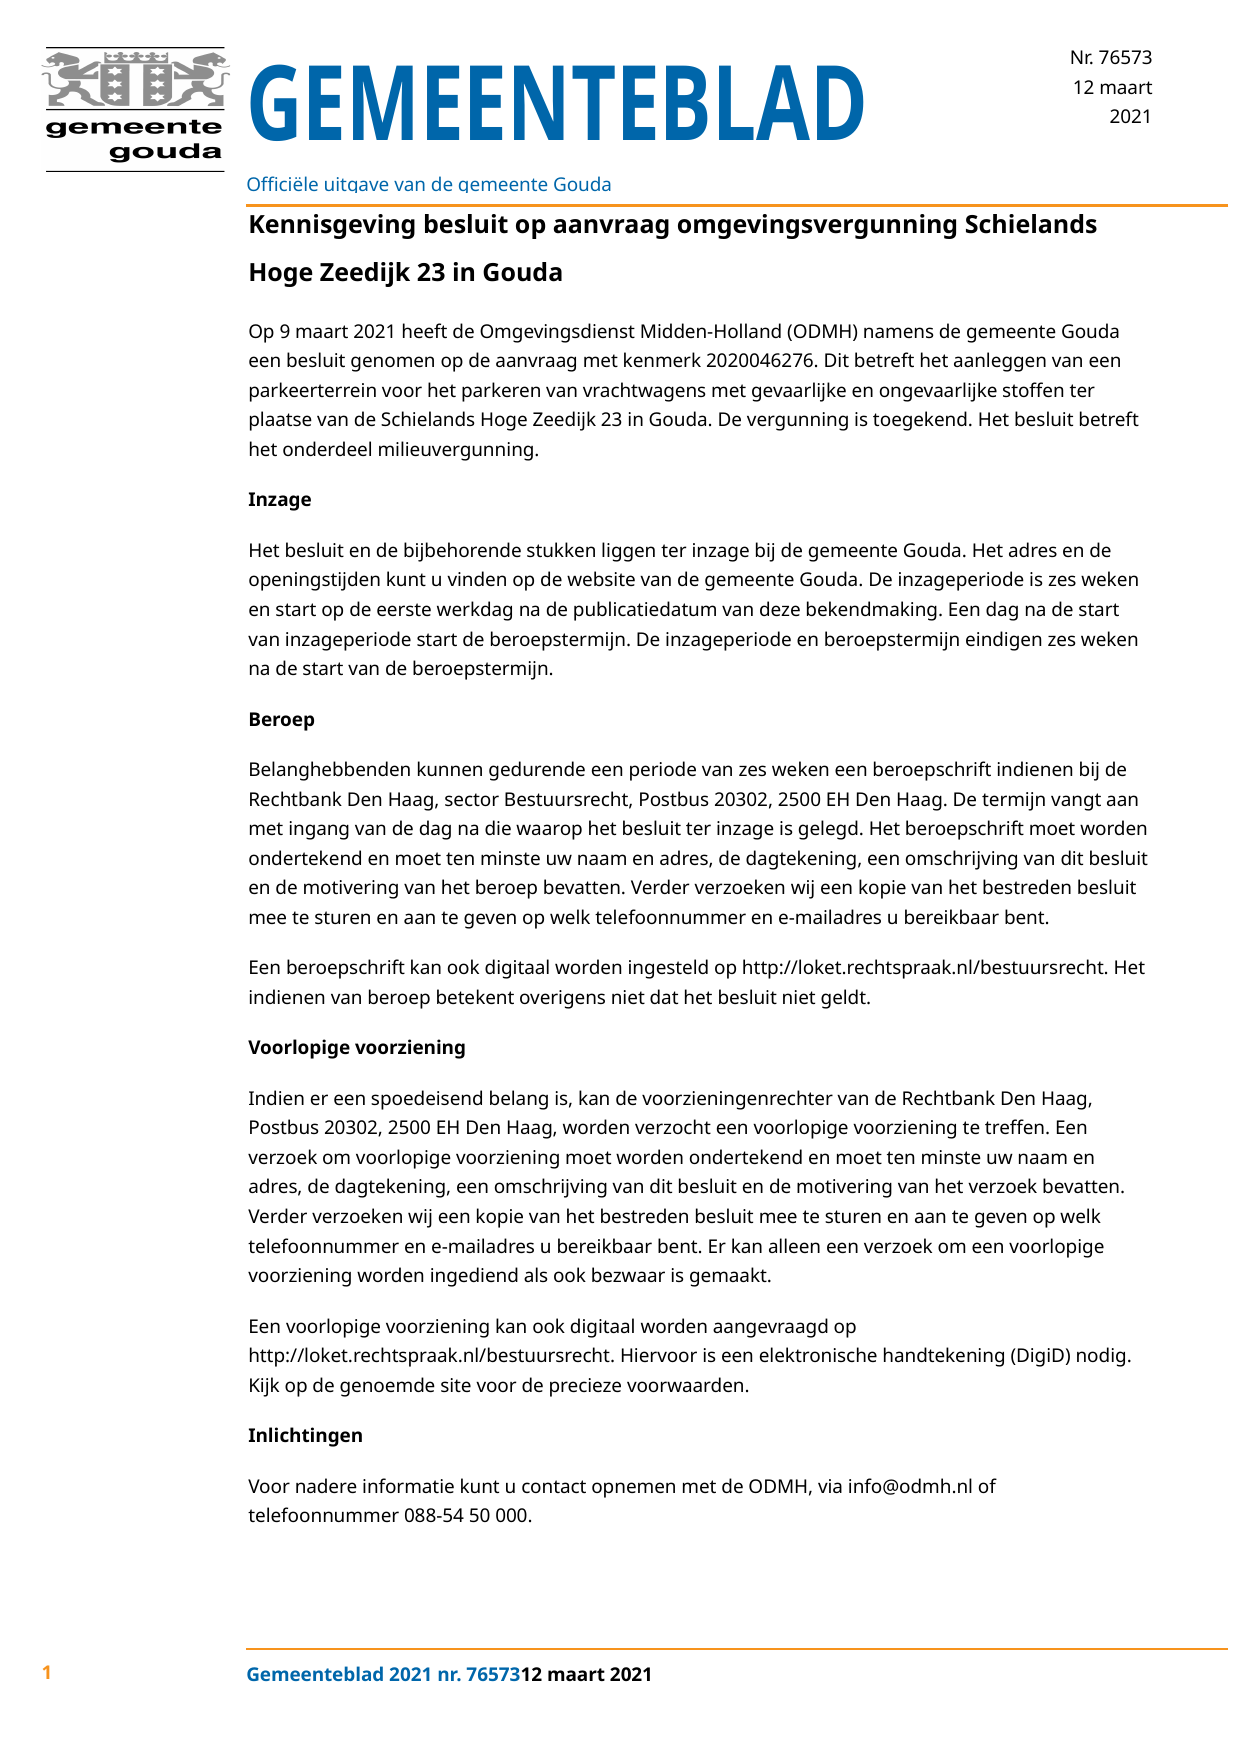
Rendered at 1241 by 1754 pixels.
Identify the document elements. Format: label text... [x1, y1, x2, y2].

picture [41, 47, 231, 172]
text Inzage [248, 487, 1152, 512]
text Indien er een spoedeisend belang is, kan de voorzieningenrechter van de Rechtbank Den Haag, Postbus 20302, 2500 EH Den Haag, worden verzocht een voorlopige voorziening te treffen. Een verzoek om voorlopige voorziening moet worden ondertekend en moet ten minste uw naam en adres, de dagtekening, een omschrijving van dit besluit en de motivering van het verzoek bevatten. Verder verzoeken wij een kopie van het bestreden besluit mee te sturen en aan te geven op welk telefoonnummer en e-mailadres u bereikbaar bent. Er kan alleen een verzoek om een voorlopige voorziening worden ingediend als ook bezwaar is gemaakt. [248, 1085, 1152, 1288]
text Beroep [248, 706, 1152, 732]
text Voorlopige voorziening [248, 1034, 1152, 1060]
text Inlichtingen [248, 1422, 1152, 1448]
text Kennisgeving besluit op aanvraag omgevingsvergunning Schielands Hoge Zeedijk 23 in Gouda [248, 207, 1152, 288]
text Belanghebbenden kunnen gedurende een periode van zes weken een beroepschrift indienen bij de Rechtbank Den Haag, sector Bestuursrecht, Postbus 20302, 2500 EH Den Haag. De termijn vangt aan met ingang van de dag na die waarop het besluit ter inzage is gelegd. Het beroepschrift moet worden ondertekend en moet ten minste uw naam en adres, de dagtekening, een omschrijving van dit besluit en de motivering van het beroep bevatten. Verder verzoeken wij een kopie van het bestreden besluit mee te sturen en aan te geven op welk telefoonnummer en e-mailadres u bereikbaar bent. [248, 756, 1152, 930]
text Het besluit en de bijbehorende stukken liggen ter inzage bij de gemeente Gouda. Het adres en de openingstijden kunt u vinden op de website van de gemeente Gouda. De inzageperiode is zes weken en start op de eerste werkdag na de publicatiedatum van deze bekendmaking. Een dag na de start van inzageperiode start de beroepstermijn. De inzageperiode en beroepstermijn eindigen zes weken na de start van de beroepstermijn. [248, 537, 1152, 681]
text Een beroepschrift kan ook digitaal worden ingesteld op http://loket.rechtspraak.nl/bestuursrecht. Het indienen van beroep betekent overigens niet dat het besluit niet geldt. [248, 954, 1152, 1010]
text Op 9 maart 2021 heeft de Omgevingsdienst Midden-Holland (ODMH) namens de gemeente Gouda een besluit genomen op de aanvraag met kenmerk 2020046276. Dit betreft het aanleggen van een parkeerterrein voor het parkeren van vrachtwagens met gevaarlijke en ongevaarlijke stoffen ter plaatse van de Schielands Hoge Zeedijk 23 in Gouda. De vergunning is toegekend. Het besluit betreft het onderdeel milieuvergunning. [248, 318, 1152, 462]
text Een voorlopige voorziening kan ook digitaal worden aangevraagd op http://loket.rechtspraak.nl/bestuursrecht. Hiervoor is een elektronische handtekening (DigiD) nodig. Kijk op de genoemde site voor de precieze voorwaarden. [248, 1313, 1152, 1398]
text Voor nadere informatie kunt u contact opnemen met de ODMH, via info@odmh.nl of telefoonnummer 088-54 50 000. [248, 1473, 1152, 1528]
